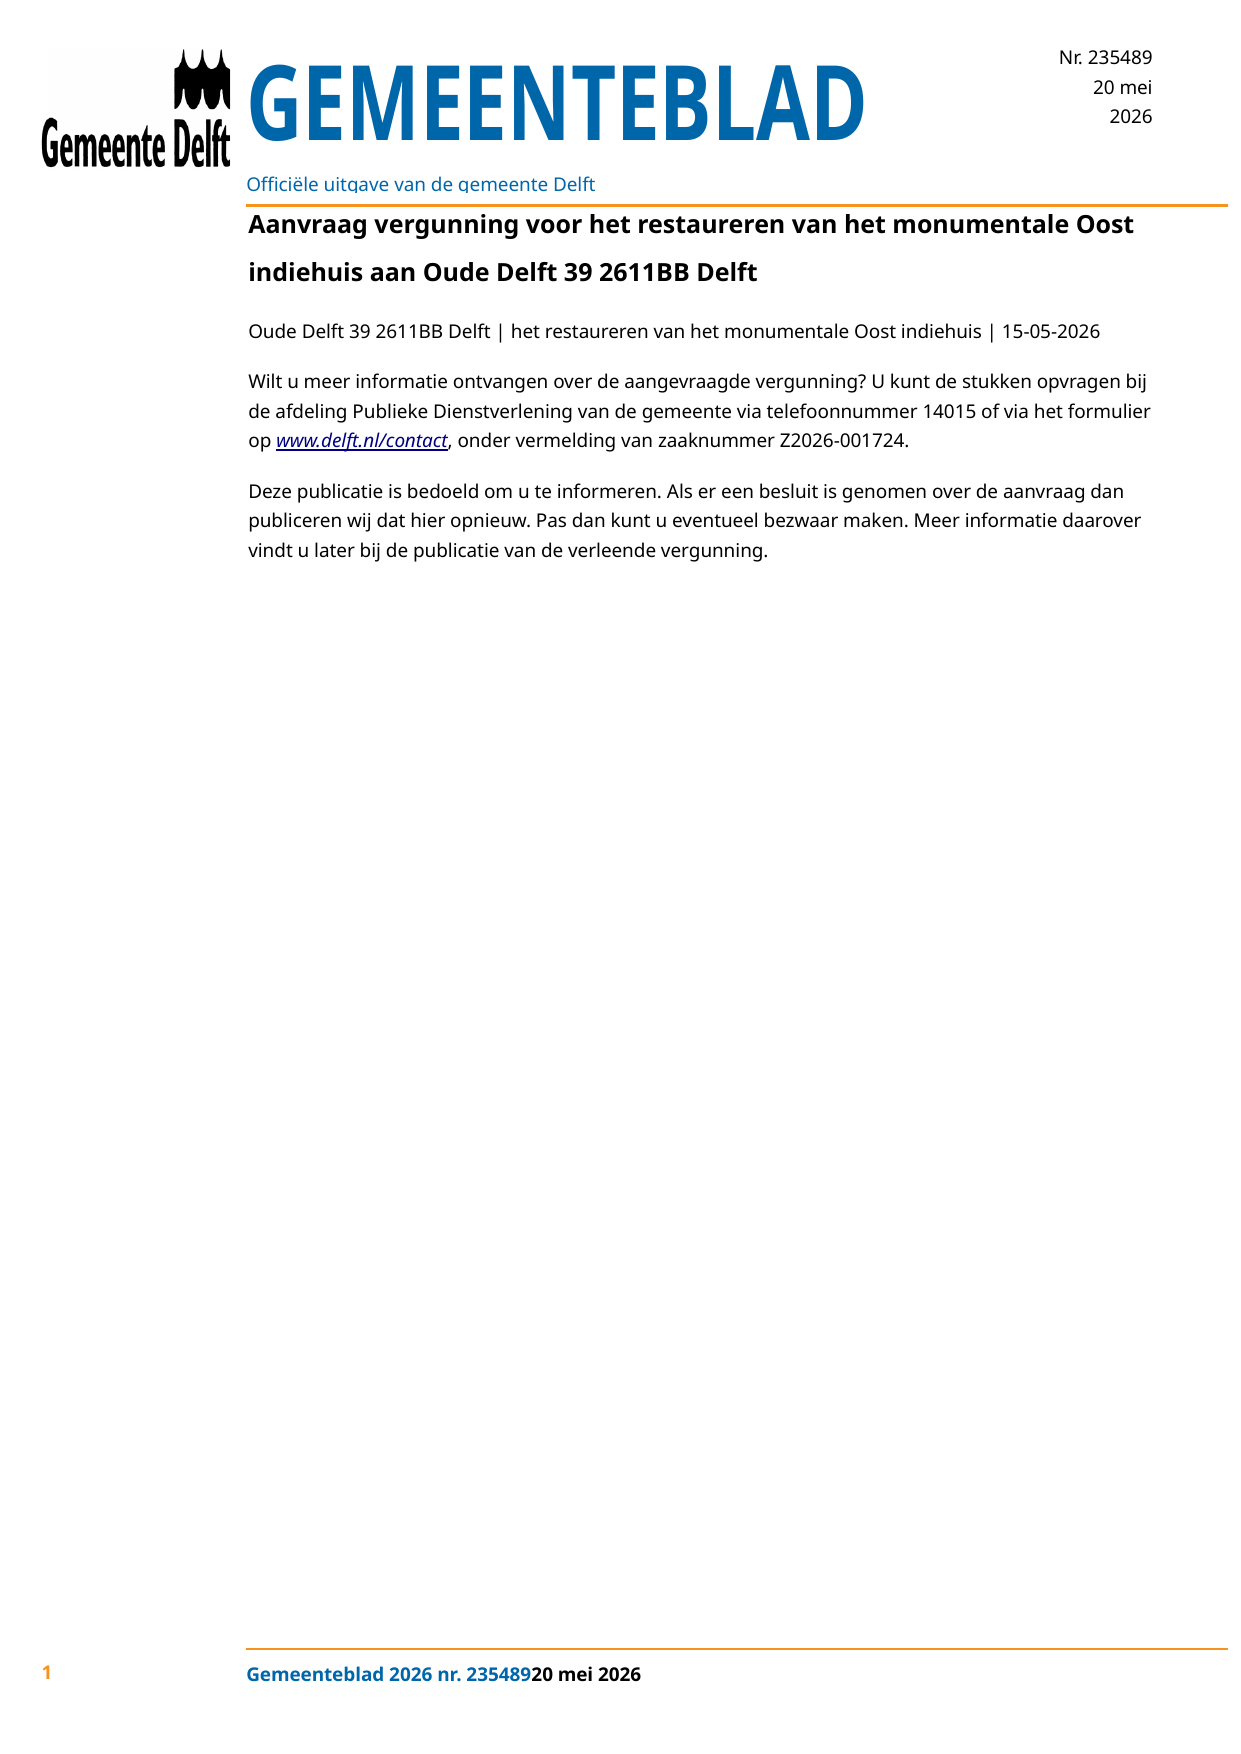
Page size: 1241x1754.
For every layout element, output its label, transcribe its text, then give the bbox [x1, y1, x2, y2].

text Aanvraag vergunning voor het restaureren van het monumentale Oost indiehuis aan Oude Delft 39 2611BB Delft [248, 207, 1152, 288]
picture [41, 47, 231, 172]
text Oude Delft 39 2611BB Delft | het restaureren van het monumentale Oost indiehuis | 15-05-2026 [248, 318, 1152, 344]
text Deze publicatie is bedoeld om u te informeren. Als er een besluit is genomen over de aanvraag dan publiceren wij dat hier opnieuw. Pas dan kunt u eventueel bezwaar maken. Meer informatie daarover vindt u later bij de publicatie van de verleende vergunning. [248, 478, 1152, 563]
text Wilt u meer informatie ontvangen over de aangevraagde vergunning? U kunt de stukken opvragen bij de afdeling Publieke Dienstverlening van de gemeente via telefoonnummer 14015 of via het formulier op www.delft.nl/contact, onder vermelding van zaaknummer Z2026-001724. [248, 368, 1152, 453]
